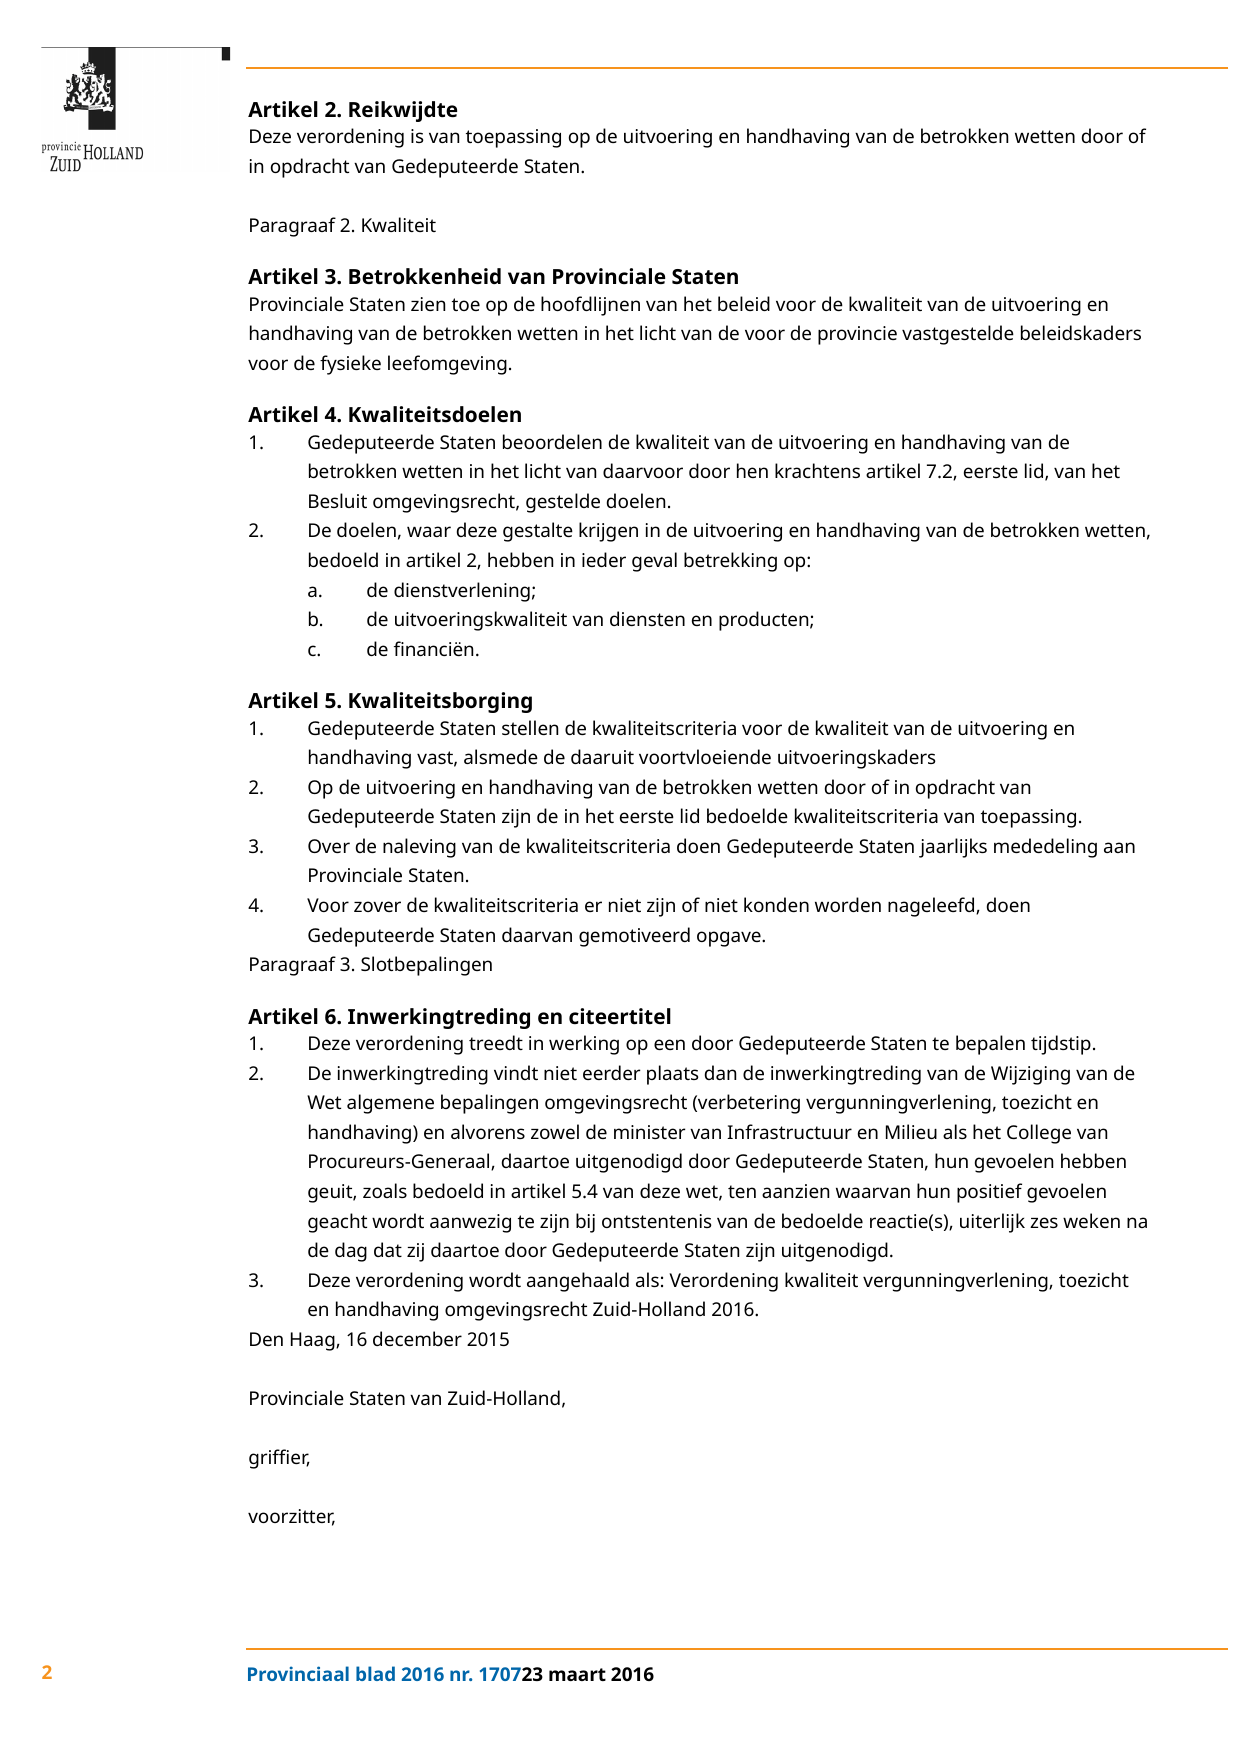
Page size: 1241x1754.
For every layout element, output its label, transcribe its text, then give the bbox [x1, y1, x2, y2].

list Gedeputeerde Staten stellen de kwaliteitscriteria voor de kwaliteit van de uitvoering en handhaving vast, alsmede de daaruit voortvloeiende uitvoeringskaders [248, 715, 1152, 770]
list de uitvoeringskwaliteit van diensten en producten; [307, 606, 1152, 632]
text Provinciale Staten van Zuid-Holland, [248, 1385, 1152, 1411]
list Deze verordening treedt in werking op een door Gedeputeerde Staten te bepalen tijdstip. [248, 1030, 1152, 1056]
list Gedeputeerde Staten beoordelen de kwaliteit van de uitvoering en handhaving van de betrokken wetten in het licht van daarvoor door hen krachtens artikel 7.2, eerste lid, van het Besluit omgevingsrecht, gestelde doelen. [248, 429, 1152, 514]
text griffier, [248, 1444, 1152, 1470]
text Artikel 4. Kwaliteitsdoelen [248, 400, 1152, 429]
text voorzitter, [248, 1504, 1152, 1529]
text Provinciale Staten zien toe op de hoofdlijnen van het beleid voor de kwaliteit van de uitvoering en handhaving van de betrokken wetten in het licht van de voor de provincie vastgestelde beleidskaders voor de fysieke leefomgeving. [248, 291, 1152, 376]
list de dienstverlening; [307, 577, 1152, 602]
list Over de naleving van de kwaliteitscriteria doen Gedeputeerde Staten jaarlijks mededeling aan Provinciale Staten. [248, 833, 1152, 888]
list de financiën. [307, 636, 1152, 662]
text Den Haag, 16 december 2015 [248, 1326, 1152, 1352]
text Artikel 2. Reikwijdte [248, 95, 1152, 123]
text Paragraaf 3. Slotbepalingen [248, 951, 1152, 977]
picture [41, 47, 231, 172]
list Op de uitvoering en handhaving van de betrokken wetten door of in opdracht van Gedeputeerde Staten zijn de in het eerste lid bedoelde kwaliteitscriteria van toepassing. [248, 774, 1152, 829]
text Artikel 6. Inwerkingtreding en citeertitel [248, 1002, 1152, 1030]
text Artikel 5. Kwaliteitsborging [248, 686, 1152, 715]
list De doelen, waar deze gestalte krijgen in de uitvoering en handhaving van de betrokken wetten, bedoeld in artikel 2, hebben in ieder geval betrekking op: [248, 518, 1152, 573]
list Voor zover de kwaliteitscriteria er niet zijn of niet konden worden nageleefd, doen Gedeputeerde Staten daarvan gemotiveerd opgave. [248, 892, 1152, 948]
text Deze verordening is van toepassing op de uitvoering en handhaving van de betrokken wetten door of in opdracht van Gedeputeerde Staten. [248, 123, 1152, 178]
list De inwerkingtreding vindt niet eerder plaats dan de inwerkingtreding van de Wijziging van de Wet algemene bepalingen omgevingsrecht (verbetering vergunningverlening, toezicht en handhaving) en alvorens zowel de minister van Infrastructuur en Milieu als het College van Procureurs-Generaal, daartoe uitgenodigd door Gedeputeerde Staten, hun gevoelen hebben geuit, zoals bedoeld in artikel 5.4 van deze wet, ten aanzien waarvan hun positief gevoelen geacht wordt aanwezig te zijn bij ontstentenis van de bedoelde reactie(s), uiterlijk zes weken na de dag dat zij daartoe door Gedeputeerde Staten zijn uitgenodigd. [248, 1060, 1152, 1263]
list Deze verordening wordt aangehaald als: Verordening kwaliteit vergunningverlening, toezicht en handhaving omgevingsrecht Zuid-Holland 2016. [248, 1267, 1152, 1322]
text Paragraaf 2. Kwaliteit [248, 212, 1152, 238]
text Artikel 3. Betrokkenheid van Provinciale Staten [248, 262, 1152, 291]
